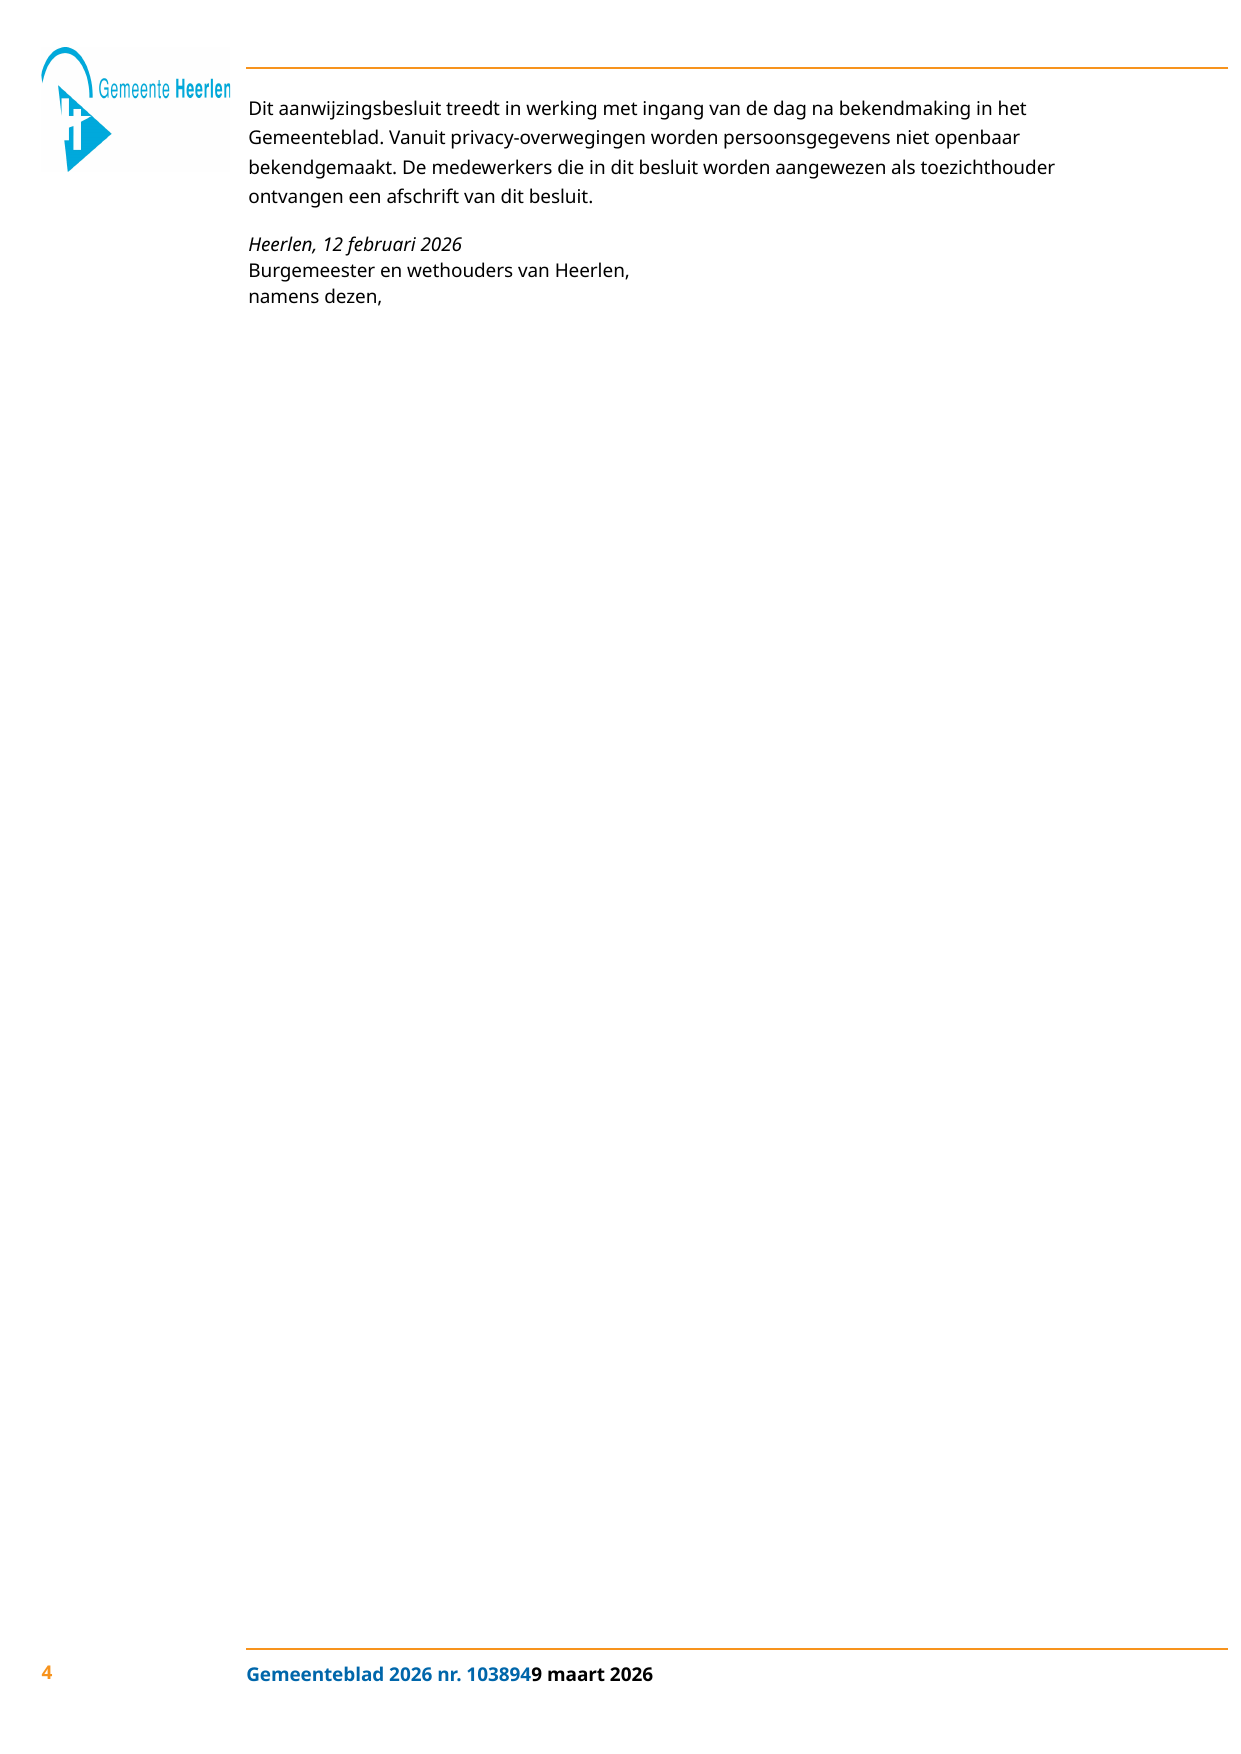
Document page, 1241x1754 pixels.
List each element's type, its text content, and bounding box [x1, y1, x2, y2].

text Heerlen, 12 februari 2026 [248, 231, 1152, 257]
text Dit aanwijzingsbesluit treedt in werking met ingang van de dag na bekendmaking in het Gemeenteblad. Vanuit privacy-overwegingen worden persoonsgegevens niet openbaar bekendgemaakt. De medewerkers die in dit besluit worden aangewezen als toezichthouder ontvangen een afschrift van dit besluit. [248, 95, 1152, 209]
picture [41, 47, 59, 70]
text namens dezen, [248, 283, 1152, 308]
picture [41, 47, 231, 172]
text Burgemeester en wethouders van Heerlen, [248, 257, 1152, 283]
